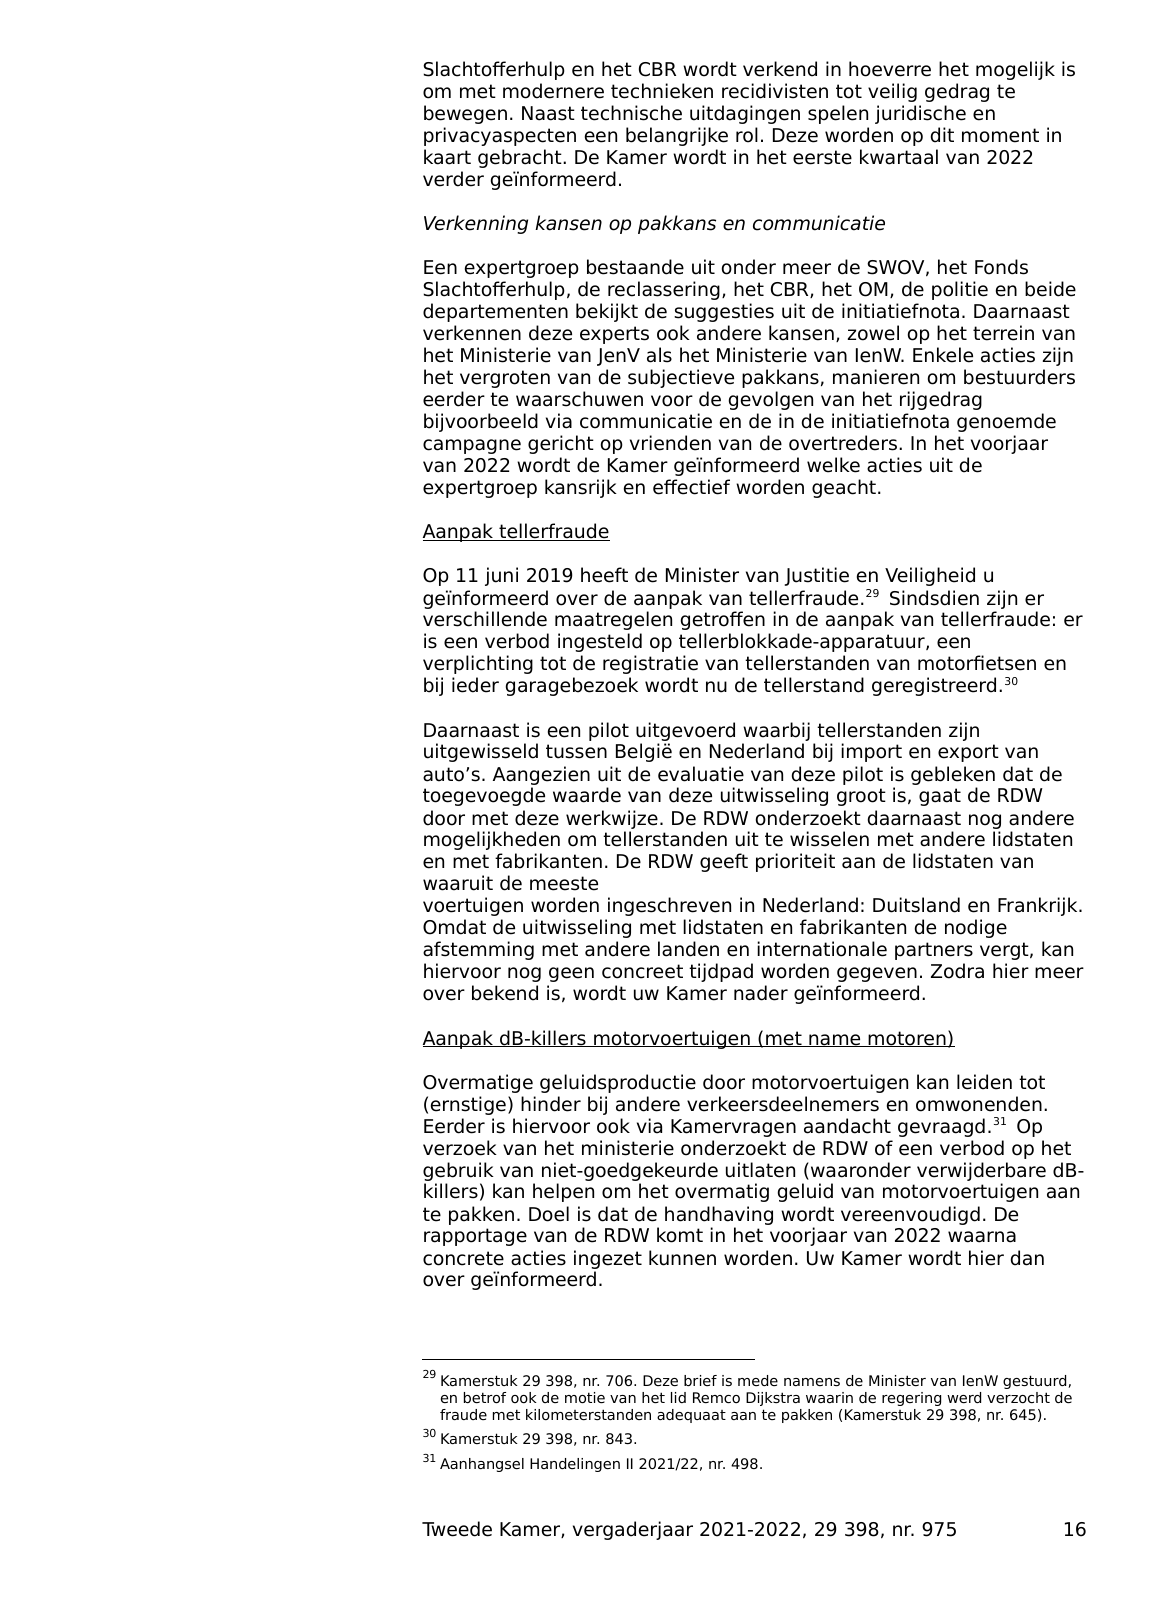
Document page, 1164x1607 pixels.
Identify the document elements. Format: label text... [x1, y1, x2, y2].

subtitle Aanpak dB-killers motorvoertuigen (met name motoren) [422, 1027, 1087, 1049]
text Daarnaast is een pilot uitgevoerd waarbij tellerstanden zijn uitgewisseld tussen België en Nederland bij import en export van auto’s. Aangezien uit de evaluatie van deze pilot is gebleken dat de toegevoegde waarde van deze uitwisseling groot is, gaat de RDW door met deze werkwijze. De RDW onderzoekt daarnaast nog andere mogelijkheden om tellerstanden uit te wisselen met andere lidstaten en met fabrikanten. De RDW geeft prioriteit aan de lidstaten van waaruit de meeste [422, 719, 1087, 895]
text Op 11 juni 2019 heeft de Minister van Justitie en Veiligheid u geïnformeerd over de aanpak van tellerfraude. Sindsdien zijn er verschillende maatregelen getroffen in de aanpak van tellerfraude: er is een verbod ingesteld op tellerblokkade-apparatuur, een verplichting tot de registratie van tellerstanden van motorfietsen en bij ieder garagebezoek wordt nu de tellerstand geregistreerd. [422, 565, 1087, 697]
subtitle Verkenning kansen op pakkans en communicatie [422, 213, 1087, 235]
text Kamerstuk 29 398, nr. 706. Deze brief is mede namens de Minister van IenW gestuurd, en betrof ook de motie van het lid Remco Dijkstra waarin de regering werd verzocht de fraude met kilometerstanden adequaat aan te pakken (Kamerstuk 29 398, nr. 645). [422, 1368, 1087, 1424]
text Kamerstuk 29 398, nr. 843. [422, 1427, 1087, 1449]
subtitle Aanpak tellerfraude [422, 521, 1087, 543]
text Slachtofferhulp en het CBR wordt verkend in hoeverre het mogelijk is om met modernere technieken recidivisten tot veilig gedrag te bewegen. Naast technische uitdagingen spelen juridische en privacyaspecten een belangrijke rol. Deze worden op dit moment in kaart gebracht. De Kamer wordt in het eerste kwartaal van 2022 verder geïnformeerd. [422, 59, 1087, 191]
text voertuigen worden ingeschreven in Nederland: Duitsland en Frankrijk. Omdat de uitwisseling met lidstaten en fabrikanten de nodige afstemming met andere landen en internationale partners vergt, kan hiervoor nog geen concreet tijdpad worden gegeven. Zodra hier meer over bekend is, wordt uw Kamer nader geïnformeerd. [422, 895, 1087, 1005]
text Overmatige geluidsproductie door motorvoertuigen kan leiden tot (ernstige) hinder bij andere verkeersdeelnemers en omwonenden. Eerder is hiervoor ook via Kamervragen aandacht gevraagd. Op verzoek van het ministerie onderzoekt de RDW of een verbod op het gebruik van niet-goedgekeurde uitlaten (waaronder verwijderbare dB-killers) kan helpen om het overmatig geluid van motorvoertuigen aan te pakken. Doel is dat de handhaving wordt vereenvoudigd. De rapportage van de RDW komt in het voorjaar van 2022 waarna concrete acties ingezet kunnen worden. Uw Kamer wordt hier dan over geïnformeerd. [422, 1072, 1087, 1291]
text Een expertgroep bestaande uit onder meer de SWOV, het Fonds Slachtofferhulp, de reclassering, het CBR, het OM, de politie en beide departementen bekijkt de suggesties uit de initiatiefnota. Daarnaast verkennen deze experts ook andere kansen, zowel op het terrein van het Ministerie van JenV als het Ministerie van IenW. Enkele acties zijn het vergroten van de subjectieve pakkans, manieren om bestuurders eerder te waarschuwen voor de gevolgen van het rijgedrag bijvoorbeeld via communicatie en de in de initiatiefnota genoemde campagne gericht op vrienden van de overtreders. In het voorjaar van 2022 wordt de Kamer geïnformeerd welke acties uit de expertgroep kansrijk en effectief worden geacht. [422, 257, 1087, 499]
text Aanhangsel Handelingen II 2021/22, nr. 498. [422, 1452, 1087, 1474]
